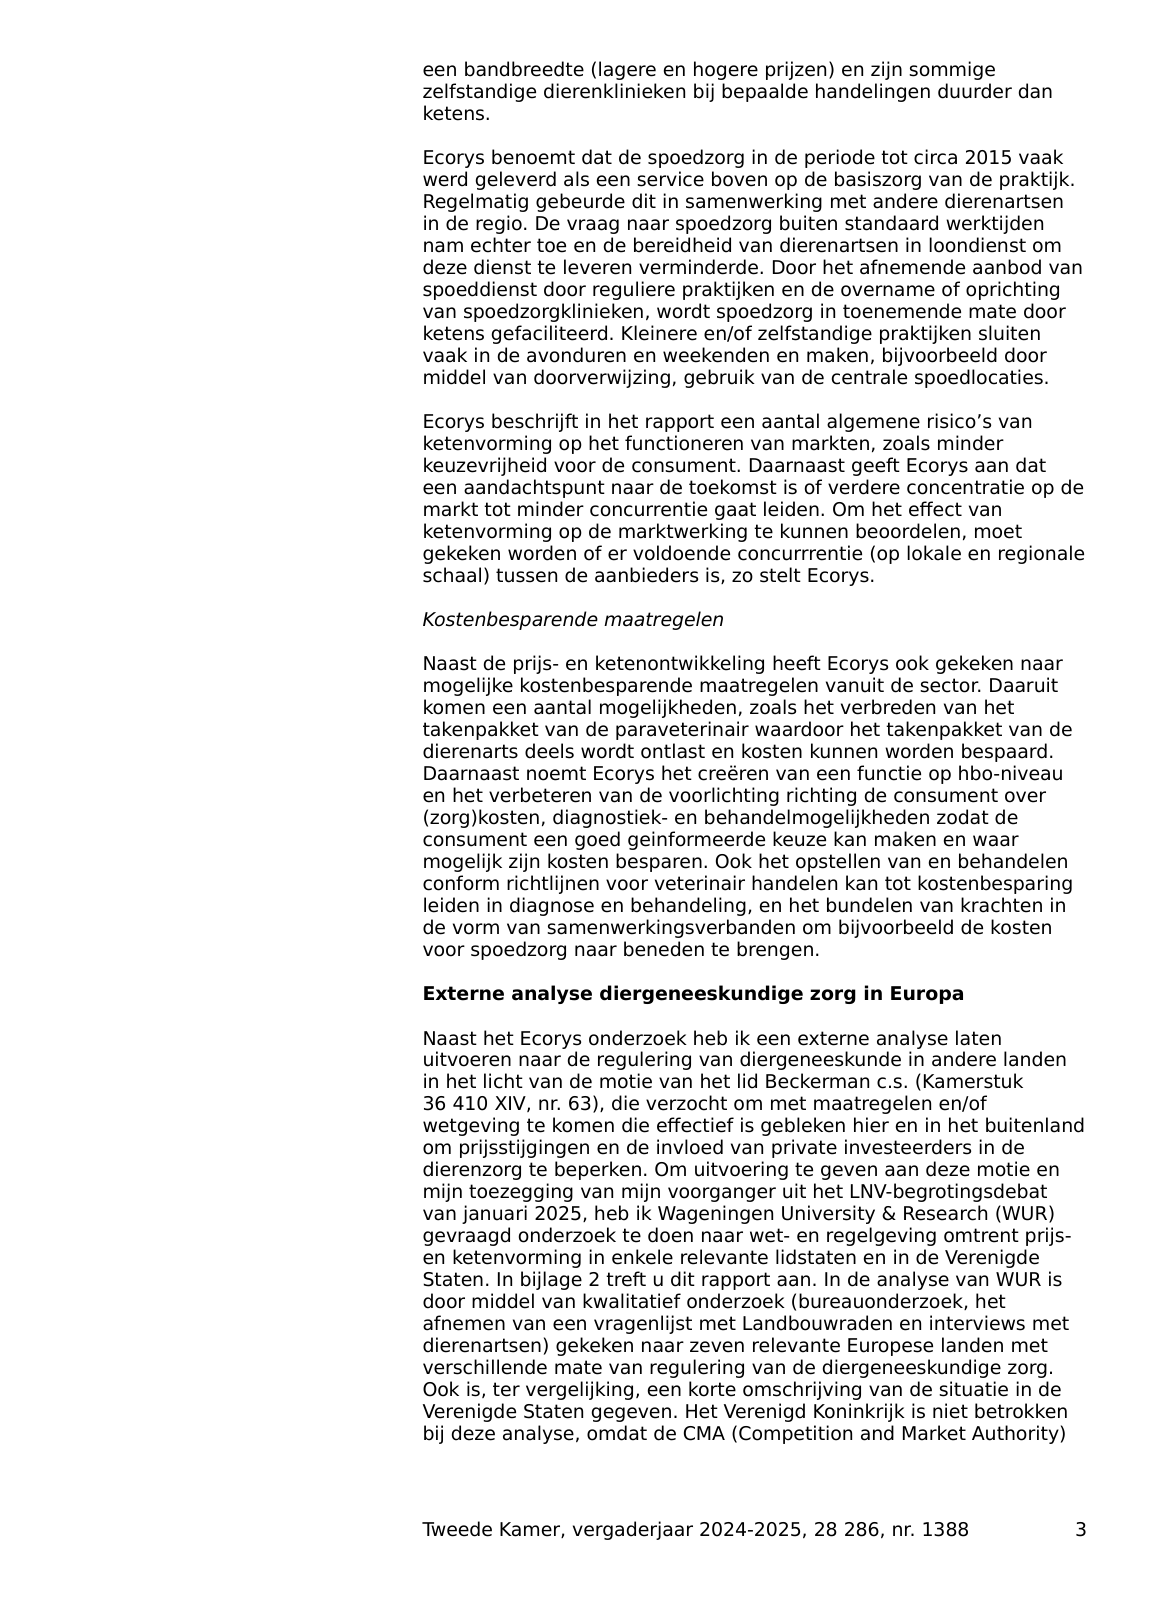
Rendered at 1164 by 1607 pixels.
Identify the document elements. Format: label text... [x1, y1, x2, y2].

subtitle Externe analyse diergeneeskundige zorg in Europa [422, 983, 1087, 1005]
text Naast het Ecorys onderzoek heb ik een externe analyse laten uitvoeren naar de regulering van diergeneeskunde in andere landen in het licht van de motie van het lid Beckerman c.s. (Kamerstuk 36 410 XIV, nr. 63), die verzocht om met maatregelen en/of wetgeving te komen die effectief is gebleken hier en in het buitenland om prijsstijgingen en de invloed van private investeerders in de dierenzorg te beperken. Om uitvoering te geven aan deze motie en mijn toezegging van mijn voorganger uit het LNV-begrotingsdebat van januari 2025, heb ik Wageningen University & Research (WUR) gevraagd onderzoek te doen naar wet- en regelgeving omtrent prijs- en ketenvorming in enkele relevante lidstaten en in de Verenigde Staten. In bijlage 2 treft u dit rapport aan. In de analyse van WUR is door middel van kwalitatief onderzoek (bureauonderzoek, het afnemen van een vragenlijst met Landbouwraden en interviews met dierenartsen) gekeken naar zeven relevante Europese landen met verschillende mate van regulering van de diergeneeskundige zorg. Ook is, ter vergelijking, een korte omschrijving van de situatie in de Verenigde Staten gegeven. Het Verenigd Koninkrijk is niet betrokken bij deze analyse, omdat de CMA (Competition and Market Authority) [422, 1027, 1087, 1445]
text een bandbreedte (lagere en hogere prijzen) en zijn sommige zelfstandige dierenklinieken bij bepaalde handelingen duurder dan ketens. [422, 59, 1087, 125]
subtitle Kostenbesparende maatregelen [422, 609, 1087, 631]
text Ecorys benoemt dat de spoedzorg in de periode tot circa 2015 vaak werd geleverd als een service boven op de basiszorg van de praktijk. Regelmatig gebeurde dit in samenwerking met andere dierenartsen in de regio. De vraag naar spoedzorg buiten standaard werktijden nam echter toe en de bereidheid van dierenartsen in loondienst om deze dienst te leveren verminderde. Door het afnemende aanbod van spoeddienst door reguliere praktijken en de overname of oprichting van spoedzorgklinieken, wordt spoedzorg in toenemende mate door ketens gefaciliteerd. Kleinere en/of zelfstandige praktijken sluiten vaak in de avonduren en weekenden en maken, bijvoorbeeld door middel van doorverwijzing, gebruik van de centrale spoedlocaties. [422, 147, 1087, 389]
text Naast de prijs- en ketenontwikkeling heeft Ecorys ook gekeken naar mogelijke kostenbesparende maatregelen vanuit de sector. Daaruit komen een aantal mogelijkheden, zoals het verbreden van het takenpakket van de paraveterinair waardoor het takenpakket van de dierenarts deels wordt ontlast en kosten kunnen worden bespaard. Daarnaast noemt Ecorys het creëren van een functie op hbo-niveau en het verbeteren van de voorlichting richting de consument over (zorg)kosten, diagnostiek- en behandelmogelijkheden zodat de consument een goed geinformeerde keuze kan maken en waar mogelijk zijn kosten besparen. Ook het opstellen van en behandelen conform richtlijnen voor veterinair handelen kan tot kostenbesparing leiden in diagnose en behandeling, en het bundelen van krachten in de vorm van samenwerkingsverbanden om bijvoorbeeld de kosten voor spoedzorg naar beneden te brengen. [422, 653, 1087, 961]
text Ecorys beschrijft in het rapport een aantal algemene risico’s van ketenvorming op het functioneren van markten, zoals minder keuzevrijheid voor de consument. Daarnaast geeft Ecorys aan dat een aandachtspunt naar de toekomst is of verdere concentratie op de markt tot minder concurrentie gaat leiden. Om het effect van ketenvorming op de marktwerking te kunnen beoordelen, moet gekeken worden of er voldoende concurrrentie (op lokale en regionale schaal) tussen de aanbieders is, zo stelt Ecorys. [422, 411, 1087, 587]
